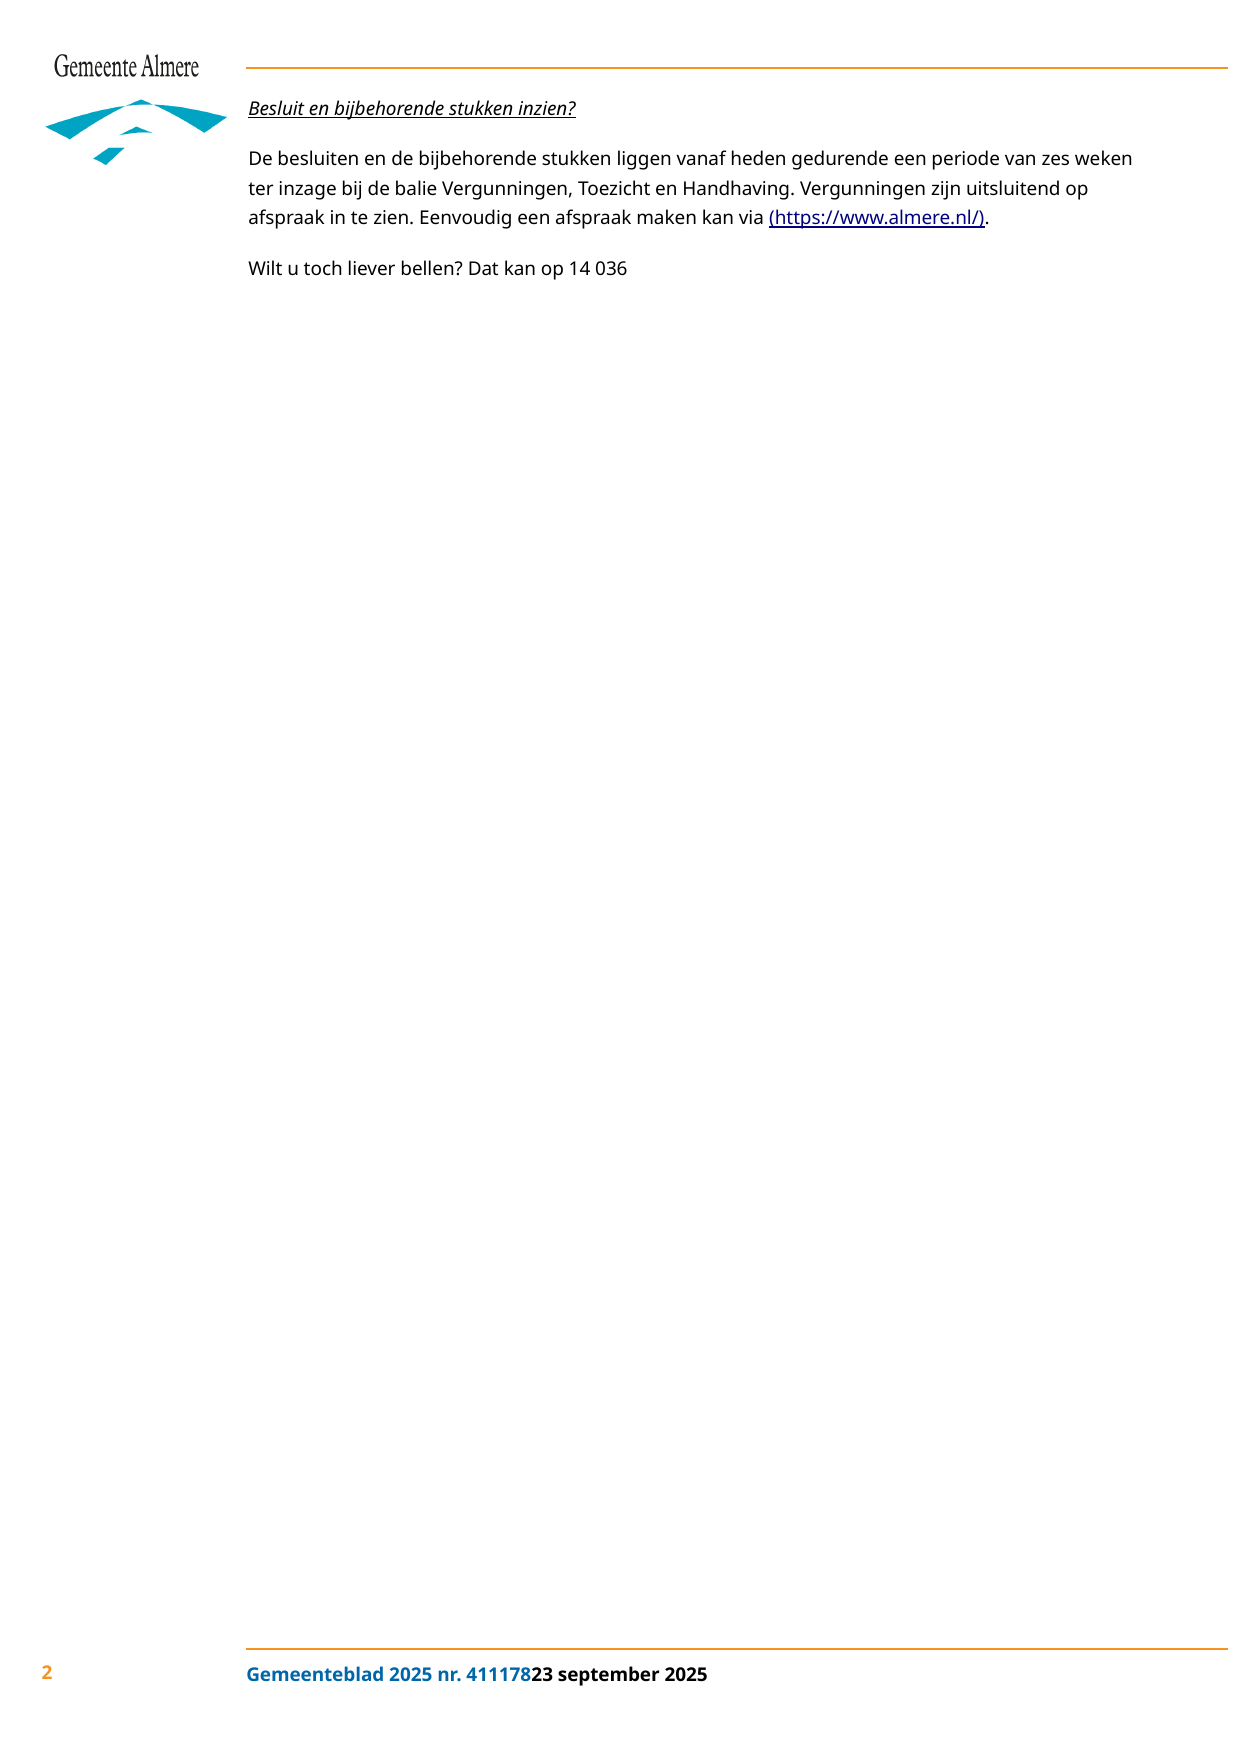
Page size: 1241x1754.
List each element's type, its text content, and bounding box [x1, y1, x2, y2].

picture [41, 47, 231, 172]
text Besluit en bijbehorende stukken inzien? [248, 95, 1152, 121]
text De besluiten en de bijbehorende stukken liggen vanaf heden gedurende een periode van zes weken ter inzage bij de balie Vergunningen, Toezicht en Handhaving. Vergunningen zijn uitsluitend op afspraak in te zien. Eenvoudig een afspraak maken kan via (https://www.almere.nl/). [248, 145, 1152, 230]
text Wilt u toch liever bellen? Dat kan op 14 036 [248, 255, 1152, 281]
